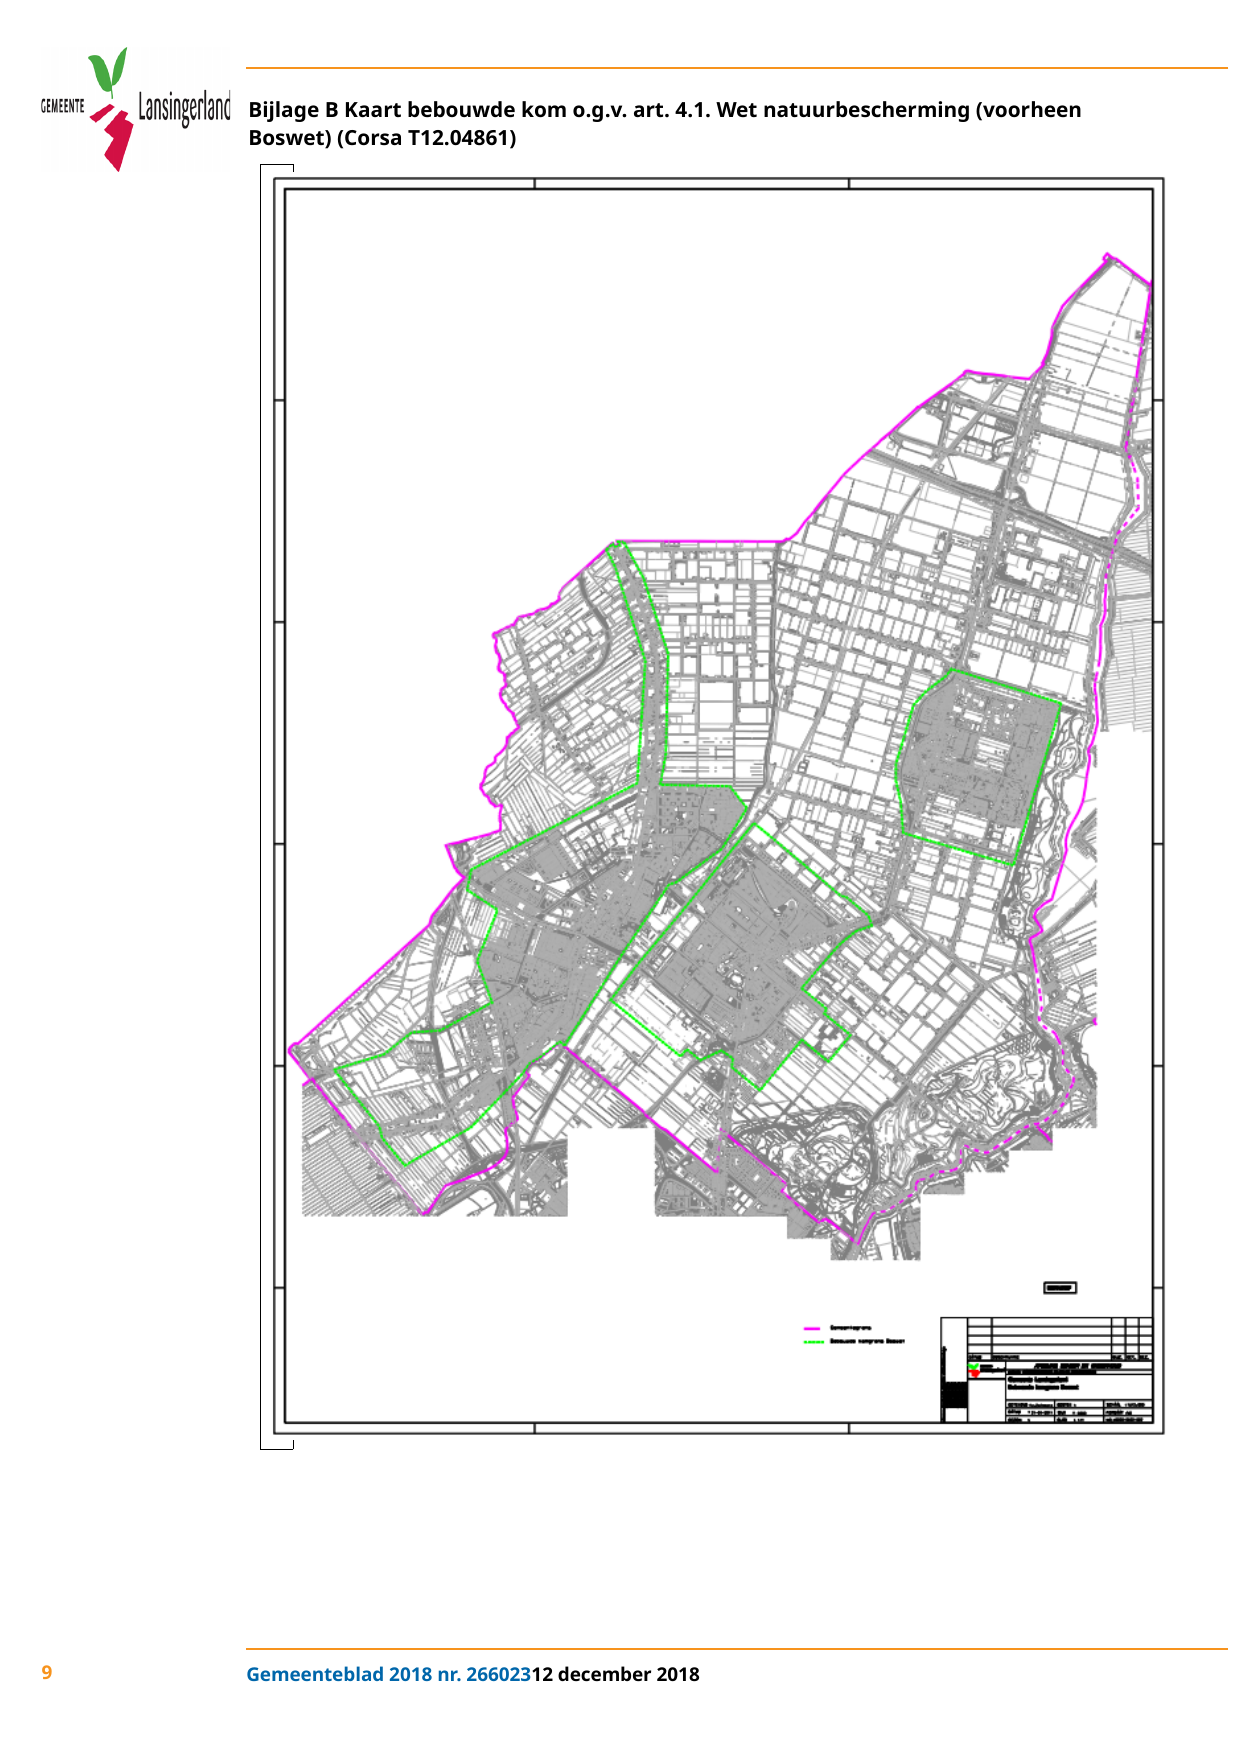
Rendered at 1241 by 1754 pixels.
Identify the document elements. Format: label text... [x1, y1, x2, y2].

text Bijlage B Kaart bebouwde kom o.g.v. art. 4.1. Wet natuurbescherming (voorheen Boswet) (Corsa T12.04861) [248, 95, 1152, 152]
picture [41, 47, 231, 172]
picture [268, 172, 1173, 1440]
